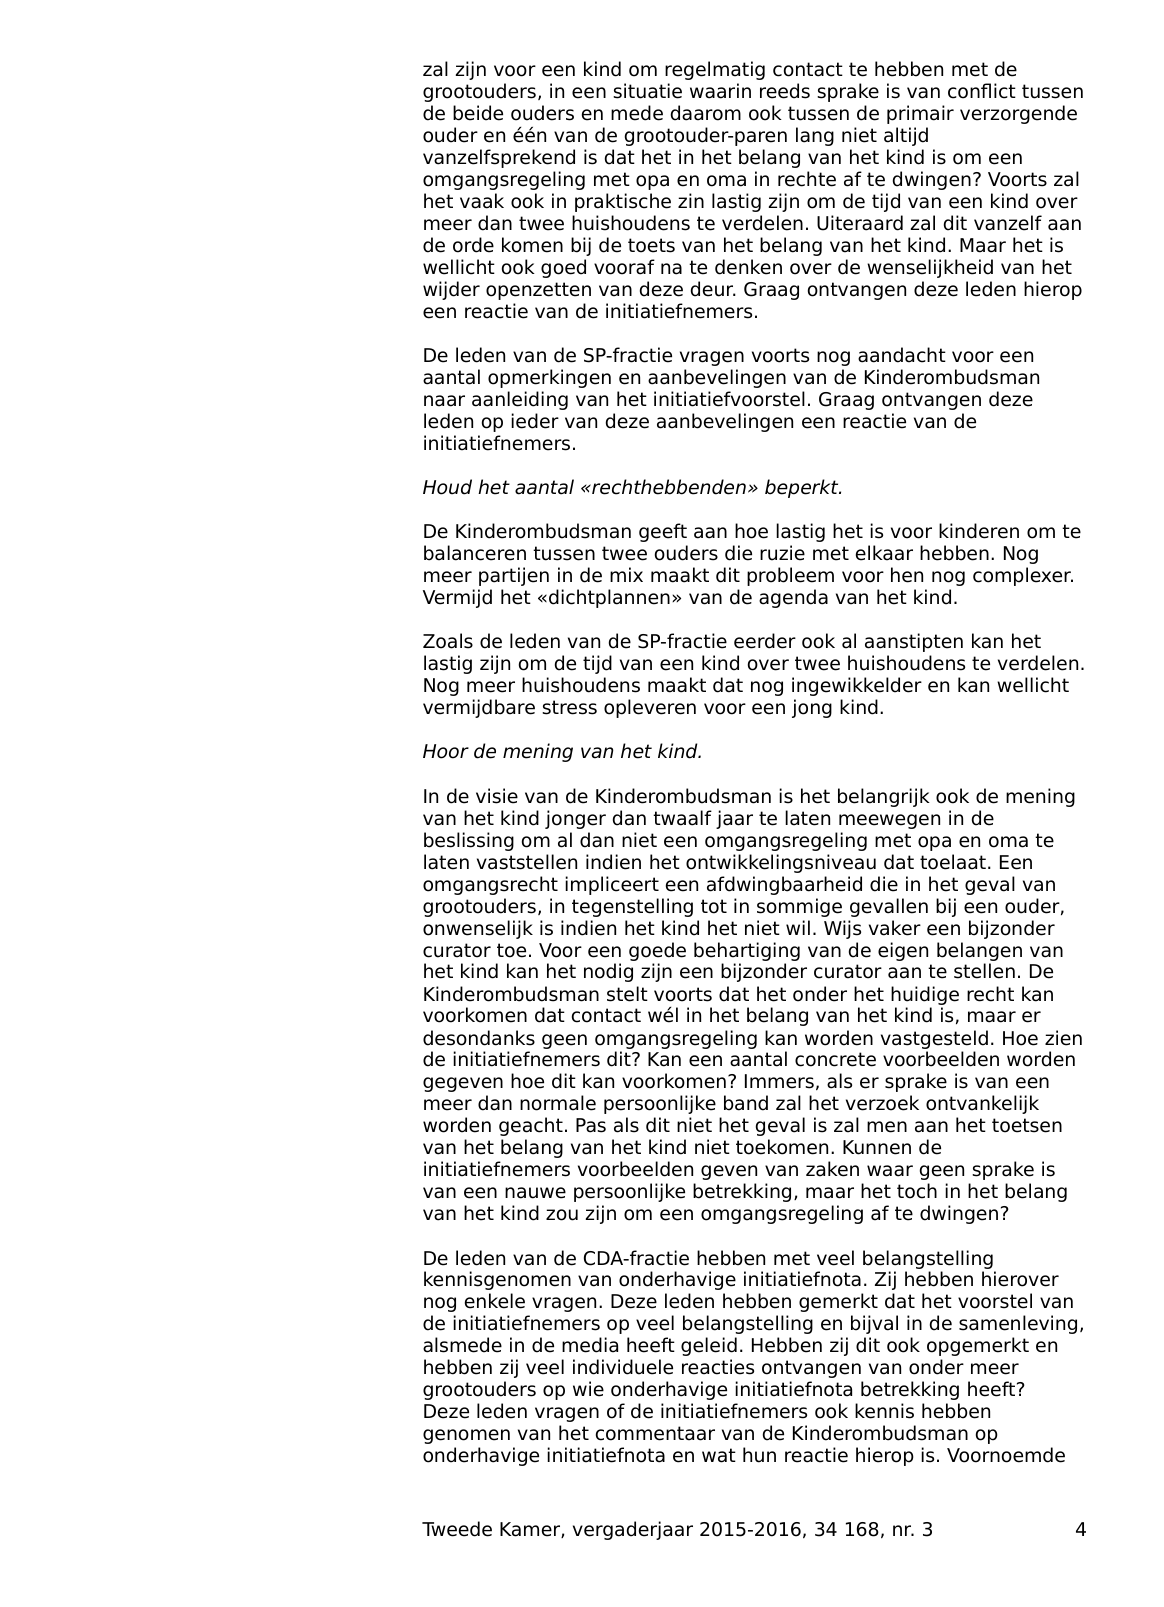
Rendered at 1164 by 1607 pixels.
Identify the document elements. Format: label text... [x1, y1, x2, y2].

text Zoals de leden van de SP-fractie eerder ook al aanstipten kan het lastig zijn om de tijd van een kind over twee huishoudens te verdelen. Nog meer huishoudens maakt dat nog ingewikkelder en kan wellicht vermijdbare stress opleveren voor een jong kind. [422, 631, 1087, 719]
text De leden van de CDA-fractie hebben met veel belangstelling kennisgenomen van onderhavige initiatiefnota. Zij hebben hierover nog enkele vragen. Deze leden hebben gemerkt dat het voorstel van de initiatiefnemers op veel belangstelling en bijval in de samenleving, alsmede in de media heeft geleid. Hebben zij dit ook opgemerkt en hebben zij veel individuele reacties ontvangen van onder meer grootouders op wie onderhavige initiatiefnota betrekking heeft? [422, 1247, 1087, 1401]
text Deze leden vragen of de initiatiefnemers ook kennis hebben genomen van het commentaar van de Kinderombudsman op onderhavige initiatiefnota en wat hun reactie hierop is. Voornoemde [422, 1401, 1087, 1467]
text De leden van de SP-fractie vragen voorts nog aandacht voor een aantal opmerkingen en aanbevelingen van de Kinderombudsman naar aanleiding van het initiatiefvoorstel. Graag ontvangen deze leden op ieder van deze aanbevelingen een reactie van de initiatiefnemers. [422, 345, 1087, 455]
text zal zijn voor een kind om regelmatig contact te hebben met de grootouders, in een situatie waarin reeds sprake is van conflict tussen de beide ouders en mede daarom ook tussen de primair verzorgende ouder en één van de grootouder-paren lang niet altijd vanzelfsprekend is dat het in het belang van het kind is om een omgangsregeling met opa en oma in rechte af te dwingen? Voorts zal het vaak ook in praktische zin lastig zijn om de tijd van een kind over meer dan twee huishoudens te verdelen. Uiteraard zal dit vanzelf aan de orde komen bij de toets van het belang van het kind. Maar het is wellicht ook goed vooraf na te denken over de wenselijkheid van het wijder openzetten van deze deur. Graag ontvangen deze leden hierop een reactie van de initiatiefnemers. [422, 59, 1087, 323]
subtitle Hoor de mening van het kind. [422, 741, 1087, 763]
text In de visie van de Kinderombudsman is het belangrijk ook de mening van het kind jonger dan twaalf jaar te laten meewegen in de beslissing om al dan niet een omgangsregeling met opa en oma te laten vaststellen indien het ontwikkelingsniveau dat toelaat. Een omgangsrecht impliceert een afdwingbaarheid die in het geval van grootouders, in tegenstelling tot in sommige gevallen bij een ouder, onwenselijk is indien het kind het niet wil. Wijs vaker een bijzonder curator toe. Voor een goede behartiging van de eigen belangen van het kind kan het nodig zijn een bijzonder curator aan te stellen. De Kinderombudsman stelt voorts dat het onder het huidige recht kan voorkomen dat contact wél in het belang van het kind is, maar er desondanks geen omgangsregeling kan worden vastgesteld. Hoe zien de initiatiefnemers dit? Kan een aantal concrete voorbeelden worden gegeven hoe dit kan voorkomen? Immers, als er sprake is van een meer dan normale persoonlijke band zal het verzoek ontvankelijk worden geacht. Pas als dit niet het geval is zal men aan het toetsen van het belang van het kind niet toekomen. Kunnen de initiatiefnemers voorbeelden geven van zaken waar geen sprake is van een nauwe persoonlijke betrekking, maar het toch in het belang van het kind zou zijn om een omgangsregeling af te dwingen? [422, 786, 1087, 1225]
text De Kinderombudsman geeft aan hoe lastig het is voor kinderen om te balanceren tussen twee ouders die ruzie met elkaar hebben. Nog meer partijen in de mix maakt dit probleem voor hen nog complexer. Vermijd het «dichtplannen» van de agenda van het kind. [422, 521, 1087, 609]
subtitle Houd het aantal «rechthebbenden» beperkt. [422, 477, 1087, 499]
